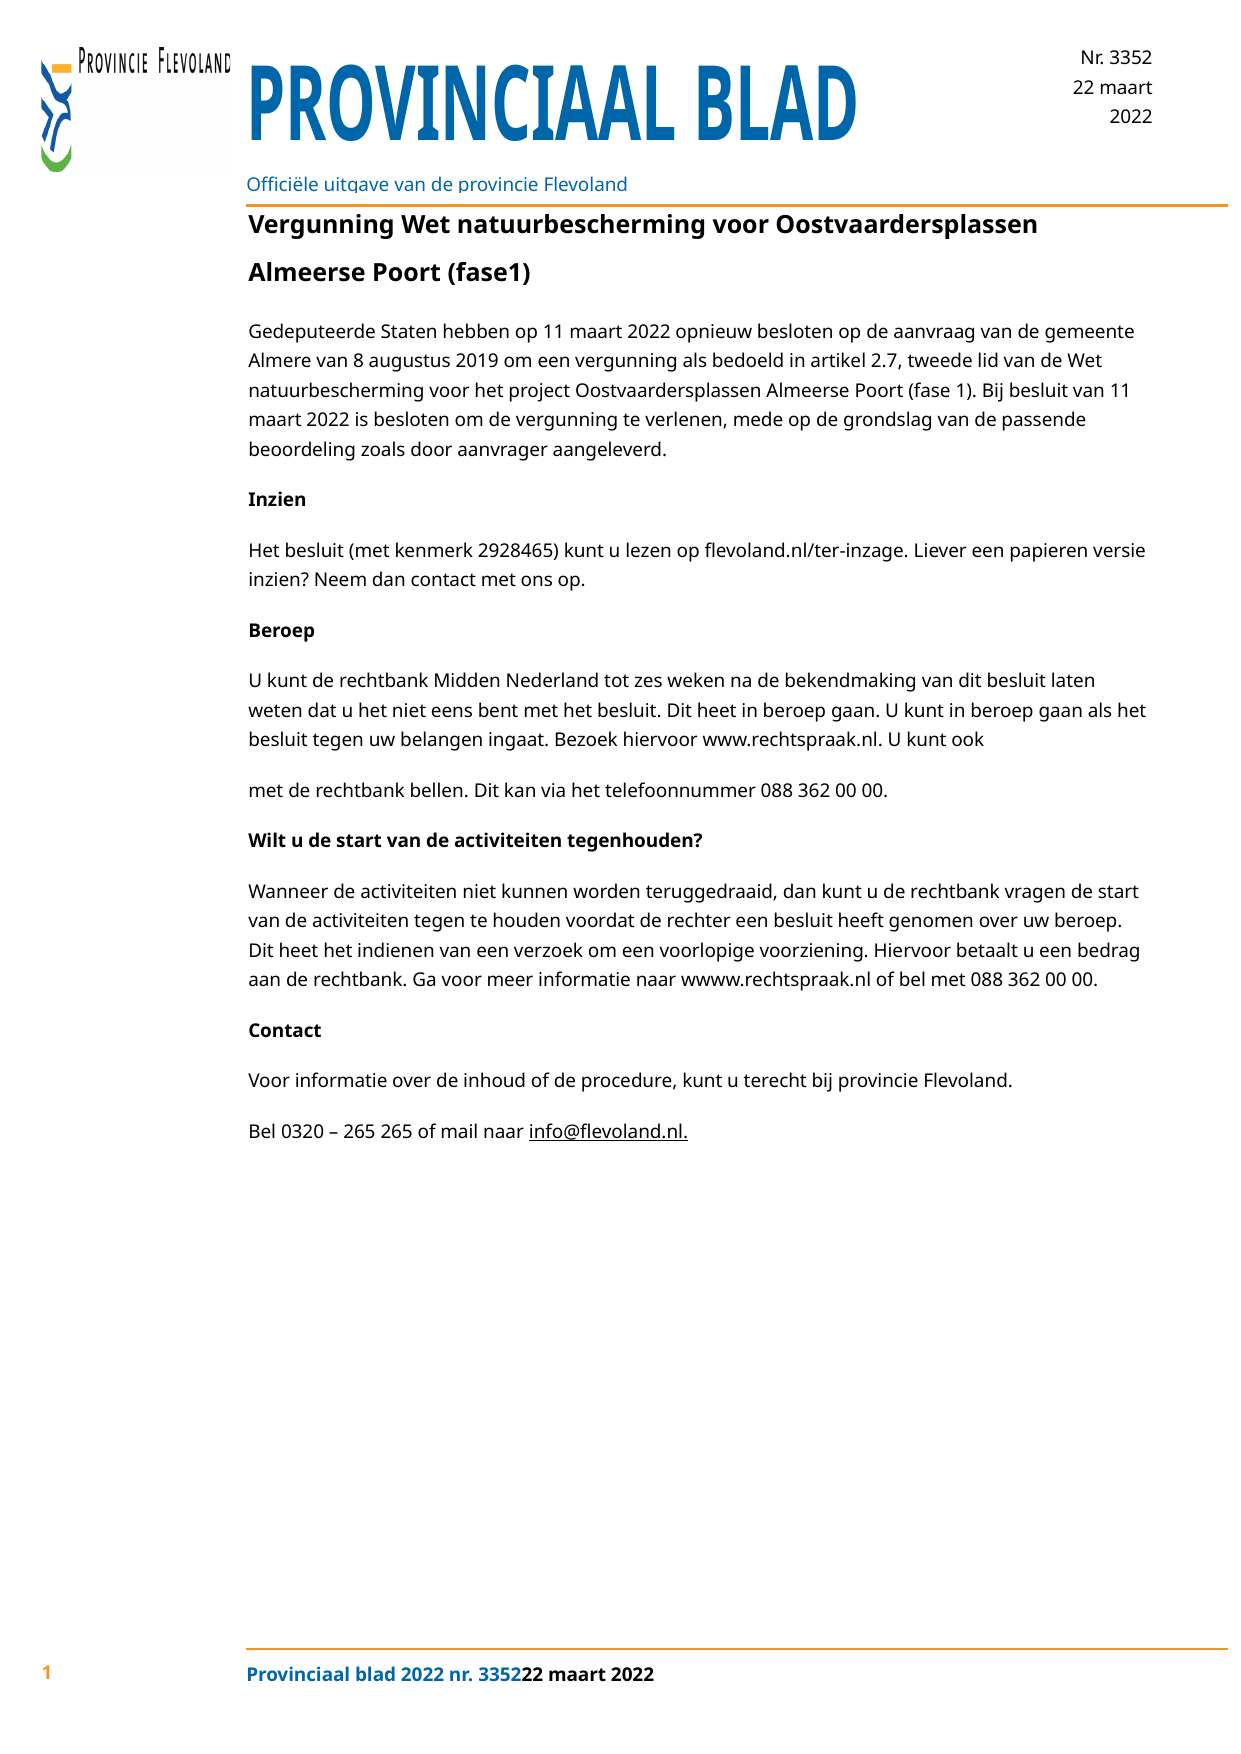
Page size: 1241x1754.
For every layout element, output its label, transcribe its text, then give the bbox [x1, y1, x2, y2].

text Wanneer de activiteiten niet kunnen worden teruggedraaid, dan kunt u de rechtbank vragen de start van de activiteiten tegen te houden voordat de rechter een besluit heeft genomen over uw beroep. Dit heet het indienen van een verzoek om een voorlopige voorziening. Hiervoor betaalt u een bedrag aan de rechtbank. Ga voor meer informatie naar wwww.rechtspraak.nl of bel met 088 362 00 00. [248, 878, 1152, 992]
text Het besluit (met kenmerk 2928465) kunt u lezen op flevoland.nl/ter-inzage. Liever een papieren versie inzien? Neem dan contact met ons op. [248, 537, 1152, 592]
text Vergunning Wet natuurbescherming voor Oostvaardersplassen Almeerse Poort (fase1) [248, 207, 1152, 288]
text Contact [248, 1017, 1152, 1043]
text Bel 0320 – 265 265 of mail naar info@flevoland.nl. [248, 1118, 1152, 1144]
text U kunt de rechtbank Midden Nederland tot zes weken na de bekendmaking van dit besluit laten weten dat u het niet eens bent met het besluit. Dit heet in beroep gaan. U kunt in beroep gaan als het besluit tegen uw belangen ingaat. Bezoek hiervoor www.rechtspraak.nl. U kunt ook [248, 667, 1152, 752]
text Inzien [248, 487, 1152, 512]
text Voor informatie over de inhoud of de procedure, kunt u terecht bij provincie Flevoland. [248, 1067, 1152, 1093]
text met de rechtbank bellen. Dit kan via het telefoonnummer 088 362 00 00. [248, 777, 1152, 803]
text Wilt u de start van de activiteiten tegenhouden? [248, 827, 1152, 853]
text Gedeputeerde Staten hebben op 11 maart 2022 opnieuw besloten op de aanvraag van de gemeente Almere van 8 augustus 2019 om een vergunning als bedoeld in artikel 2.7, tweede lid van de Wet natuurbescherming voor het project Oostvaardersplassen Almeerse Poort (fase 1). Bij besluit van 11 maart 2022 is besloten om de vergunning te verlenen, mede op de grondslag van de passende beoordeling zoals door aanvrager aangeleverd. [248, 318, 1152, 462]
picture [41, 47, 231, 172]
text Beroep [248, 617, 1152, 643]
